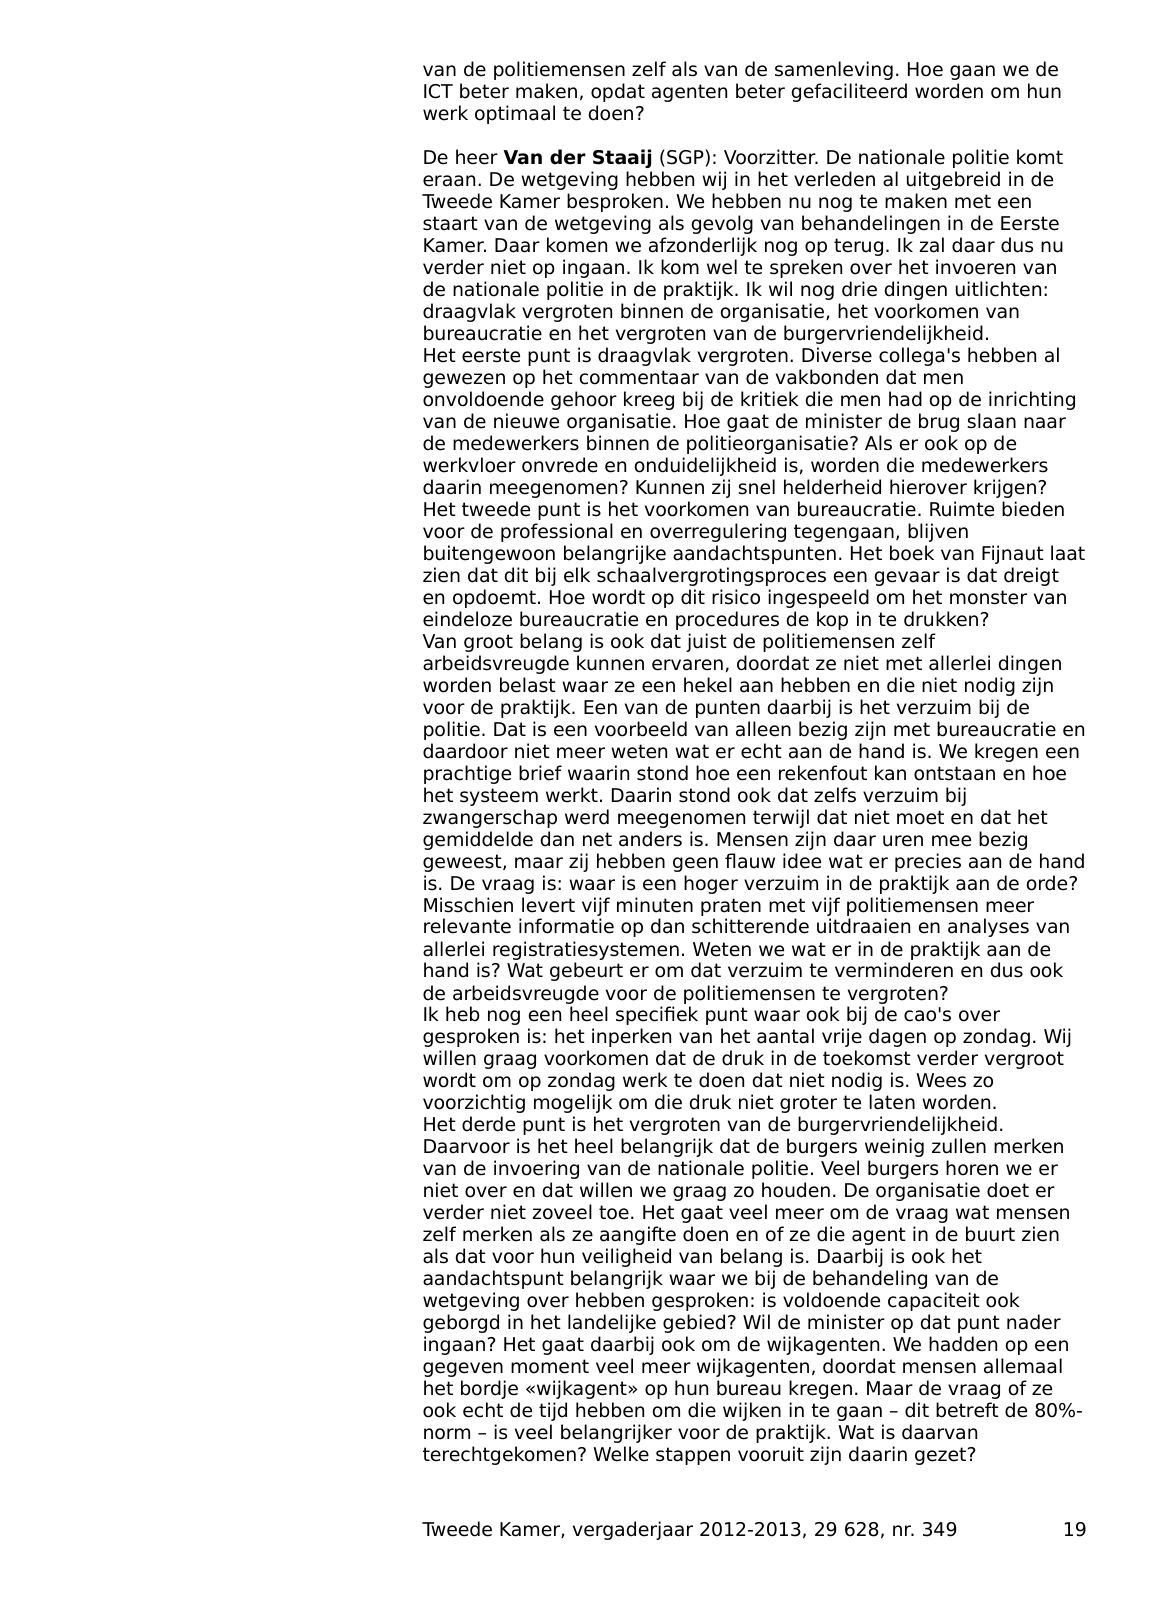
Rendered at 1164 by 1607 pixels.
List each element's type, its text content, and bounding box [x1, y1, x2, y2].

text Ik heb nog een heel specifiek punt waar ook bij de cao's over gesproken is: het inperken van het aantal vrije dagen op zondag. Wij willen graag voorkomen dat de druk in de toekomst verder vergroot wordt om op zondag werk te doen dat niet nodig is. Wees zo voorzichtig mogelijk om die druk niet groter te laten worden. [422, 1004, 1087, 1114]
text Van groot belang is ook dat juist de politiemensen zelf arbeidsvreugde kunnen ervaren, doordat ze niet met allerlei dingen worden belast waar ze een hekel aan hebben en die niet nodig zijn voor de praktijk. Een van de punten daarbij is het verzuim bij de politie. Dat is een voorbeeld van alleen bezig zijn met bureaucratie en daardoor niet meer weten wat er echt aan de hand is. We kregen een prachtige brief waarin stond hoe een rekenfout kan ontstaan en hoe het systeem werkt. Daarin stond ook dat zelfs verzuim bij zwangerschap werd meegenomen terwijl dat niet moet en dat het gemiddelde dan net anders is. Mensen zijn daar uren mee bezig geweest, maar zij hebben geen flauw idee wat er precies aan de hand is. De vraag is: waar is een hoger verzuim in de praktijk aan de orde? Misschien levert vijf minuten praten met vijf politiemensen meer relevante informatie op dan schitterende uitdraaien en analyses van allerlei registratiesystemen. Weten we wat er in de praktijk aan de hand is? Wat gebeurt er om dat verzuim te verminderen en dus ook de arbeidsvreugde voor de politiemensen te vergroten? [422, 631, 1087, 1004]
text Het tweede punt is het voorkomen van bureaucratie. Ruimte bieden voor de professional en overregulering tegengaan, blijven buitengewoon belangrijke aandachtspunten. Het boek van Fijnaut laat zien dat dit bij elk schaalvergrotingsproces een gevaar is dat dreigt en opdoemt. Hoe wordt op dit risico ingespeeld om het monster van eindeloze bureaucratie en procedures de kop in te drukken? [422, 499, 1087, 631]
text Het derde punt is het vergroten van de burgervriendelijkheid. Daarvoor is het heel belangrijk dat de burgers weinig zullen merken van de invoering van de nationale politie. Veel burgers horen we er niet over en dat willen we graag zo houden. De organisatie doet er verder niet zoveel toe. Het gaat veel meer om de vraag wat mensen zelf merken als ze aangifte doen en of ze die agent in de buurt zien als dat voor hun veiligheid van belang is. Daarbij is ook het aandachtspunt belangrijk waar we bij de behandeling van de wetgeving over hebben gesproken: is voldoende capaciteit ook geborgd in het landelijke gebied? Wil de minister op dat punt nader ingaan? Het gaat daarbij ook om de wijkagenten. We hadden op een gegeven moment veel meer wijkagenten, doordat mensen allemaal het bordje «wijkagent» op hun bureau kregen. Maar de vraag of ze ook echt de tijd hebben om die wijken in te gaan – dit betreft de 80%-norm – is veel belangrijker voor de praktijk. Wat is daarvan terechtgekomen? Welke stappen vooruit zijn daarin gezet? [422, 1114, 1087, 1466]
text Het eerste punt is draagvlak vergroten. Diverse collega's hebben al gewezen op het commentaar van de vakbonden dat men onvoldoende gehoor kreeg bij de kritiek die men had op de inrichting van de nieuwe organisatie. Hoe gaat de minister de brug slaan naar de medewerkers binnen de politieorganisatie? Als er ook op de werkvloer onvrede en onduidelijkheid is, worden die medewerkers daarin meegenomen? Kunnen zij snel helderheid hierover krijgen? [422, 345, 1087, 499]
text van de politiemensen zelf als van de samenleving. Hoe gaan we de ICT beter maken, opdat agenten beter gefaciliteerd worden om hun werk optimaal te doen? [422, 59, 1087, 125]
text De heer Van der Staaij (SGP): Voorzitter. De nationale politie komt eraan. De wetgeving hebben wij in het verleden al uitgebreid in de Tweede Kamer besproken. We hebben nu nog te maken met een staart van de wetgeving als gevolg van behandelingen in de Eerste Kamer. Daar komen we afzonderlijk nog op terug. Ik zal daar dus nu verder niet op ingaan. Ik kom wel te spreken over het invoeren van de nationale politie in de praktijk. Ik wil nog drie dingen uitlichten: draagvlak vergroten binnen de organisatie, het voorkomen van bureaucratie en het vergroten van de burgervriendelijkheid. [422, 147, 1087, 345]
